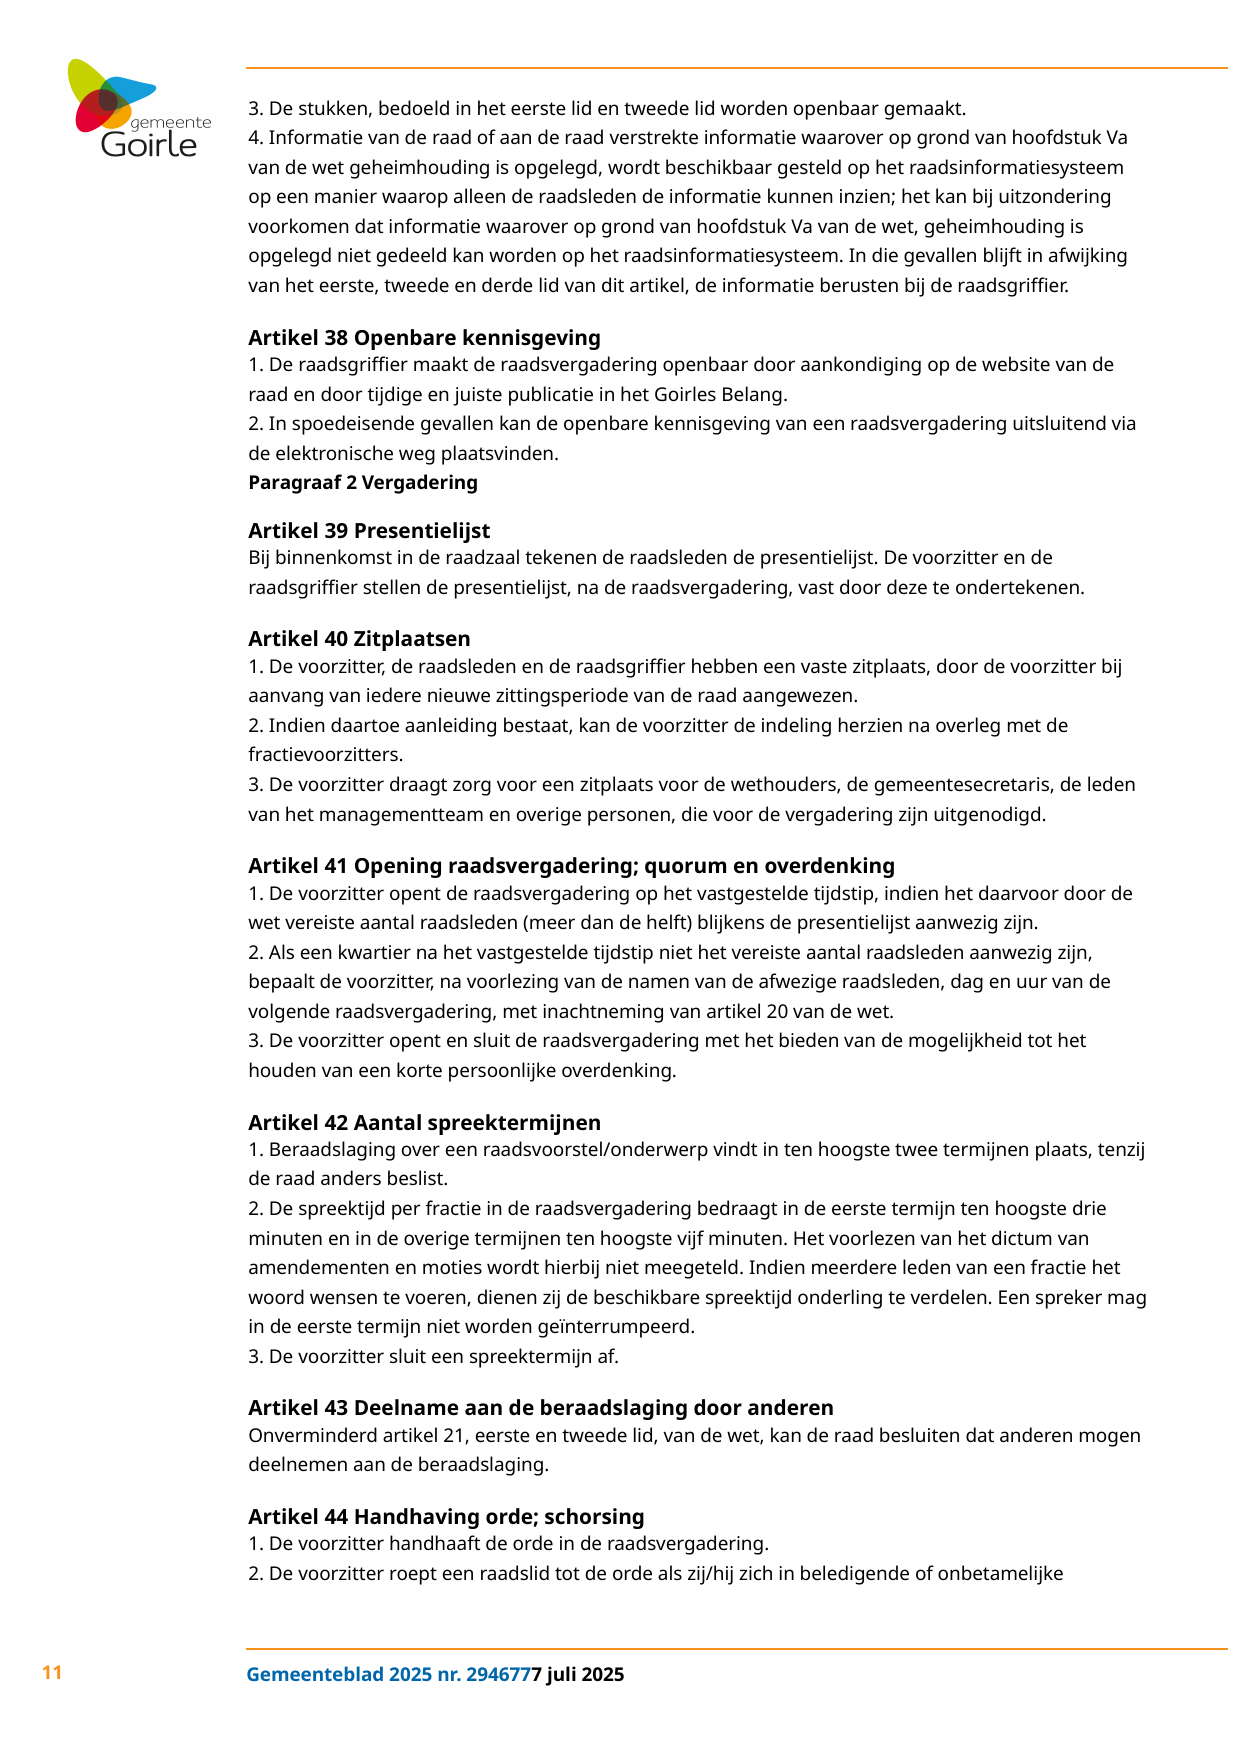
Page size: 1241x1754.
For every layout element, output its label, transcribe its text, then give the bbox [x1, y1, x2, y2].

text Artikel 42 Aantal spreektermijnen [248, 1108, 1152, 1136]
text 4. Informatie van de raad of aan de raad verstrekte informatie waarover op grond van hoofdstuk Va van de wet geheimhouding is opgelegd, wordt beschikbaar gesteld op het raadsinformatiesysteem op een manier waarop alleen de raadsleden de informatie kunnen inzien; het kan bij uitzondering voorkomen dat informatie waarover op grond van hoofdstuk Va van de wet, geheimhouding is opgelegd niet gedeeld kan worden op het raadsinformatiesysteem. In die gevallen blijft in afwijking van het eerste, tweede en derde lid van dit artikel, de informatie berusten bij de raadsgriffier. [248, 124, 1152, 298]
text Onverminderd artikel 21, eerste en tweede lid, van de wet, kan de raad besluiten dat anderen mogen deelnemen aan de beraadslaging. [248, 1422, 1152, 1477]
text 2. In spoedeisende gevallen kan de openbare kennisgeving van een raadsvergadering uitsluitend via de elektronische weg plaatsvinden. [248, 410, 1152, 466]
text 3. De voorzitter draagt zorg voor een zitplaats voor de wethouders, de gemeentesecretaris, de leden van het managementteam en overige personen, die voor de vergadering zijn uitgenodigd. [248, 771, 1152, 827]
picture [41, 47, 231, 172]
text 2. Indien daartoe aanleiding bestaat, kan de voorzitter de indeling herzien na overleg met de fractievoorzitters. [248, 712, 1152, 767]
text Artikel 43 Deelname aan de beraadslaging door anderen [248, 1393, 1152, 1422]
text Artikel 39 Presentielijst [248, 516, 1152, 544]
text Bij binnenkomst in de raadzaal tekenen de raadsleden de presentielijst. De voorzitter en de raadsgriffier stellen de presentielijst, na de raadsvergadering, vast door deze te ondertekenen. [248, 544, 1152, 600]
text 1. De voorzitter opent de raadsvergadering op het vastgestelde tijdstip, indien het daarvoor door de wet vereiste aantal raadsleden (meer dan de helft) blijkens de presentielijst aanwezig zijn. [248, 880, 1152, 935]
text 1. De raadsgriffier maakt de raadsvergadering openbaar door aankondiging op de website van de raad en door tijdige en juiste publicatie in het Goirles Belang. [248, 351, 1152, 406]
text 2. De voorzitter roept een raadslid tot de orde als zij/hij zich in beledigende of onbetamelijke [248, 1560, 1152, 1586]
text 1. De voorzitter handhaaft de orde in de raadsvergadering. [248, 1530, 1152, 1556]
text 2. Als een kwartier na het vastgestelde tijdstip niet het vereiste aantal raadsleden aanwezig zijn, bepaalt de voorzitter, na voorlezing van de namen van de afwezige raadsleden, dag en uur van de volgende raadsvergadering, met inachtneming van artikel 20 van de wet. [248, 939, 1152, 1024]
text 1. De voorzitter, de raadsleden en de raadsgriffier hebben een vaste zitplaats, door de voorzitter bij aanvang van iedere nieuwe zittingsperiode van de raad aangewezen. [248, 653, 1152, 708]
text 1. Beraadslaging over een raadsvoorstel/onderwerp vindt in ten hoogste twee termijnen plaats, tenzij de raad anders beslist. [248, 1136, 1152, 1191]
text 2. De spreektijd per fractie in de raadsvergadering bedraagt in de eerste termijn ten hoogste drie minuten en in de overige termijnen ten hoogste vijf minuten. Het voorlezen van het dictum van amendementen en moties wordt hierbij niet meegeteld. Indien meerdere leden van een fractie het woord wensen te voeren, dienen zij de beschikbare spreektijd onderling te verdelen. Een spreker mag in de eerste termijn niet worden geïnterrumpeerd. [248, 1195, 1152, 1339]
text Artikel 41 Opening raadsvergadering; quorum en overdenking [248, 851, 1152, 880]
text 3. De stukken, bedoeld in het eerste lid en tweede lid worden openbaar gemaakt. [248, 95, 1152, 121]
text Artikel 38 Openbare kennisgeving [248, 323, 1152, 351]
text 3. De voorzitter sluit een spreektermijn af. [248, 1343, 1152, 1369]
text 3. De voorzitter opent en sluit de raadsvergadering met het bieden van de mogelijkheid tot het houden van een korte persoonlijke overdenking. [248, 1028, 1152, 1083]
text Artikel 44 Handhaving orde; schorsing [248, 1502, 1152, 1530]
text Artikel 40 Zitplaatsen [248, 624, 1152, 653]
text Paragraaf 2 Vergadering [248, 469, 1152, 495]
